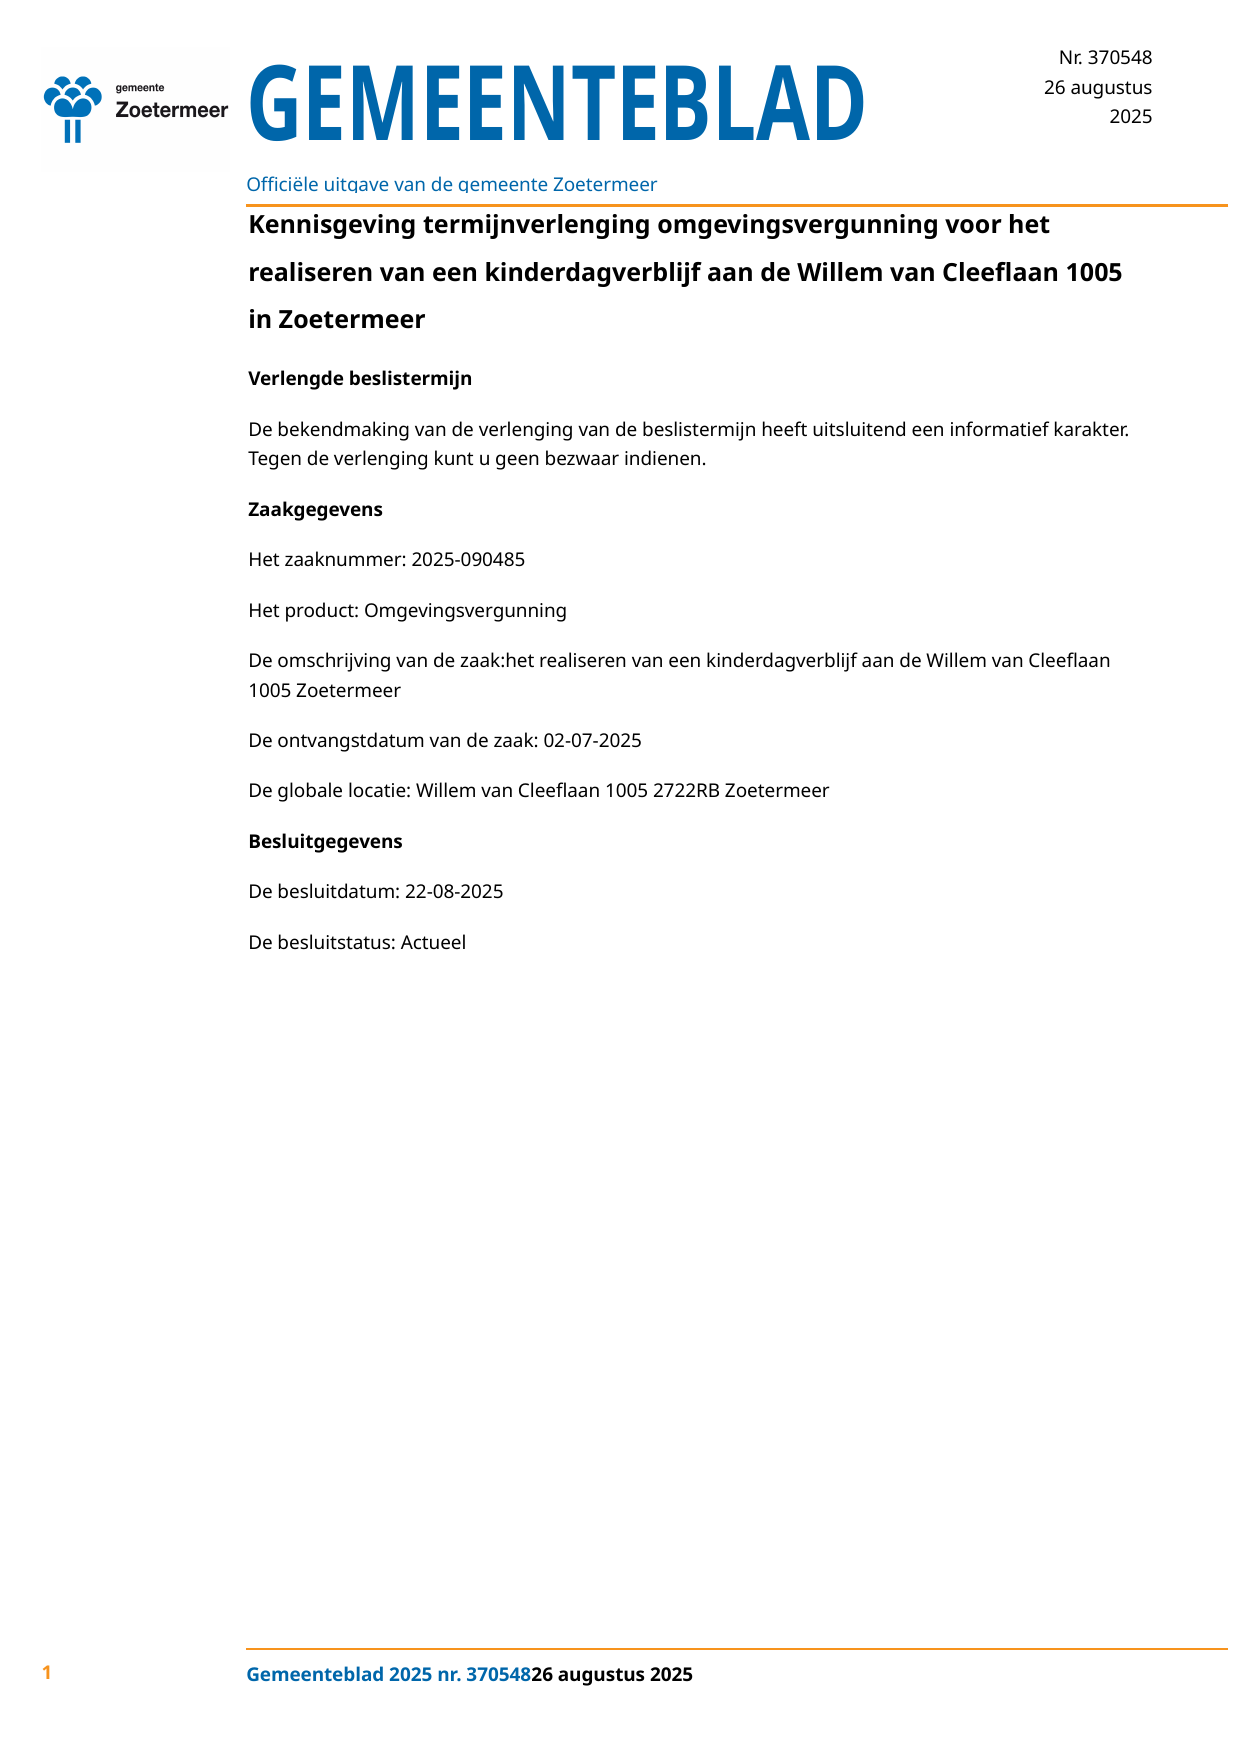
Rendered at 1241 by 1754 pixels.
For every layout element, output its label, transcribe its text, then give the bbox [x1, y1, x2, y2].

text Zaakgegevens [248, 496, 1152, 522]
text Besluitgegevens [248, 828, 1152, 854]
text Kennisgeving termijnverlenging omgevingsvergunning voor het realiseren van een kinderdagverblijf aan de Willem van Cleeflaan 1005 in Zoetermeer [248, 207, 1152, 336]
text Verlengde beslistermijn [248, 366, 1152, 391]
text De ontvangstdatum van de zaak: 02-07-2025 [248, 727, 1152, 753]
text Het product: Omgevingsvergunning [248, 597, 1152, 622]
text De globale locatie: Willem van Cleeflaan 1005 2722RB Zoetermeer [248, 778, 1152, 803]
text De besluitstatus: Actueel [248, 929, 1152, 954]
text De besluitdatum: 22-08-2025 [248, 878, 1152, 904]
text Het zaaknummer: 2025-090485 [248, 546, 1152, 572]
text De bekendmaking van de verlenging van de beslistermijn heeft uitsluitend een informatief karakter. Tegen de verlenging kunt u geen bezwaar indienen. [248, 416, 1152, 471]
text De omschrijving van de zaak:het realiseren van een kinderdagverblijf aan de Willem van Cleeflaan 1005 Zoetermeer [248, 647, 1152, 702]
picture [41, 47, 231, 172]
